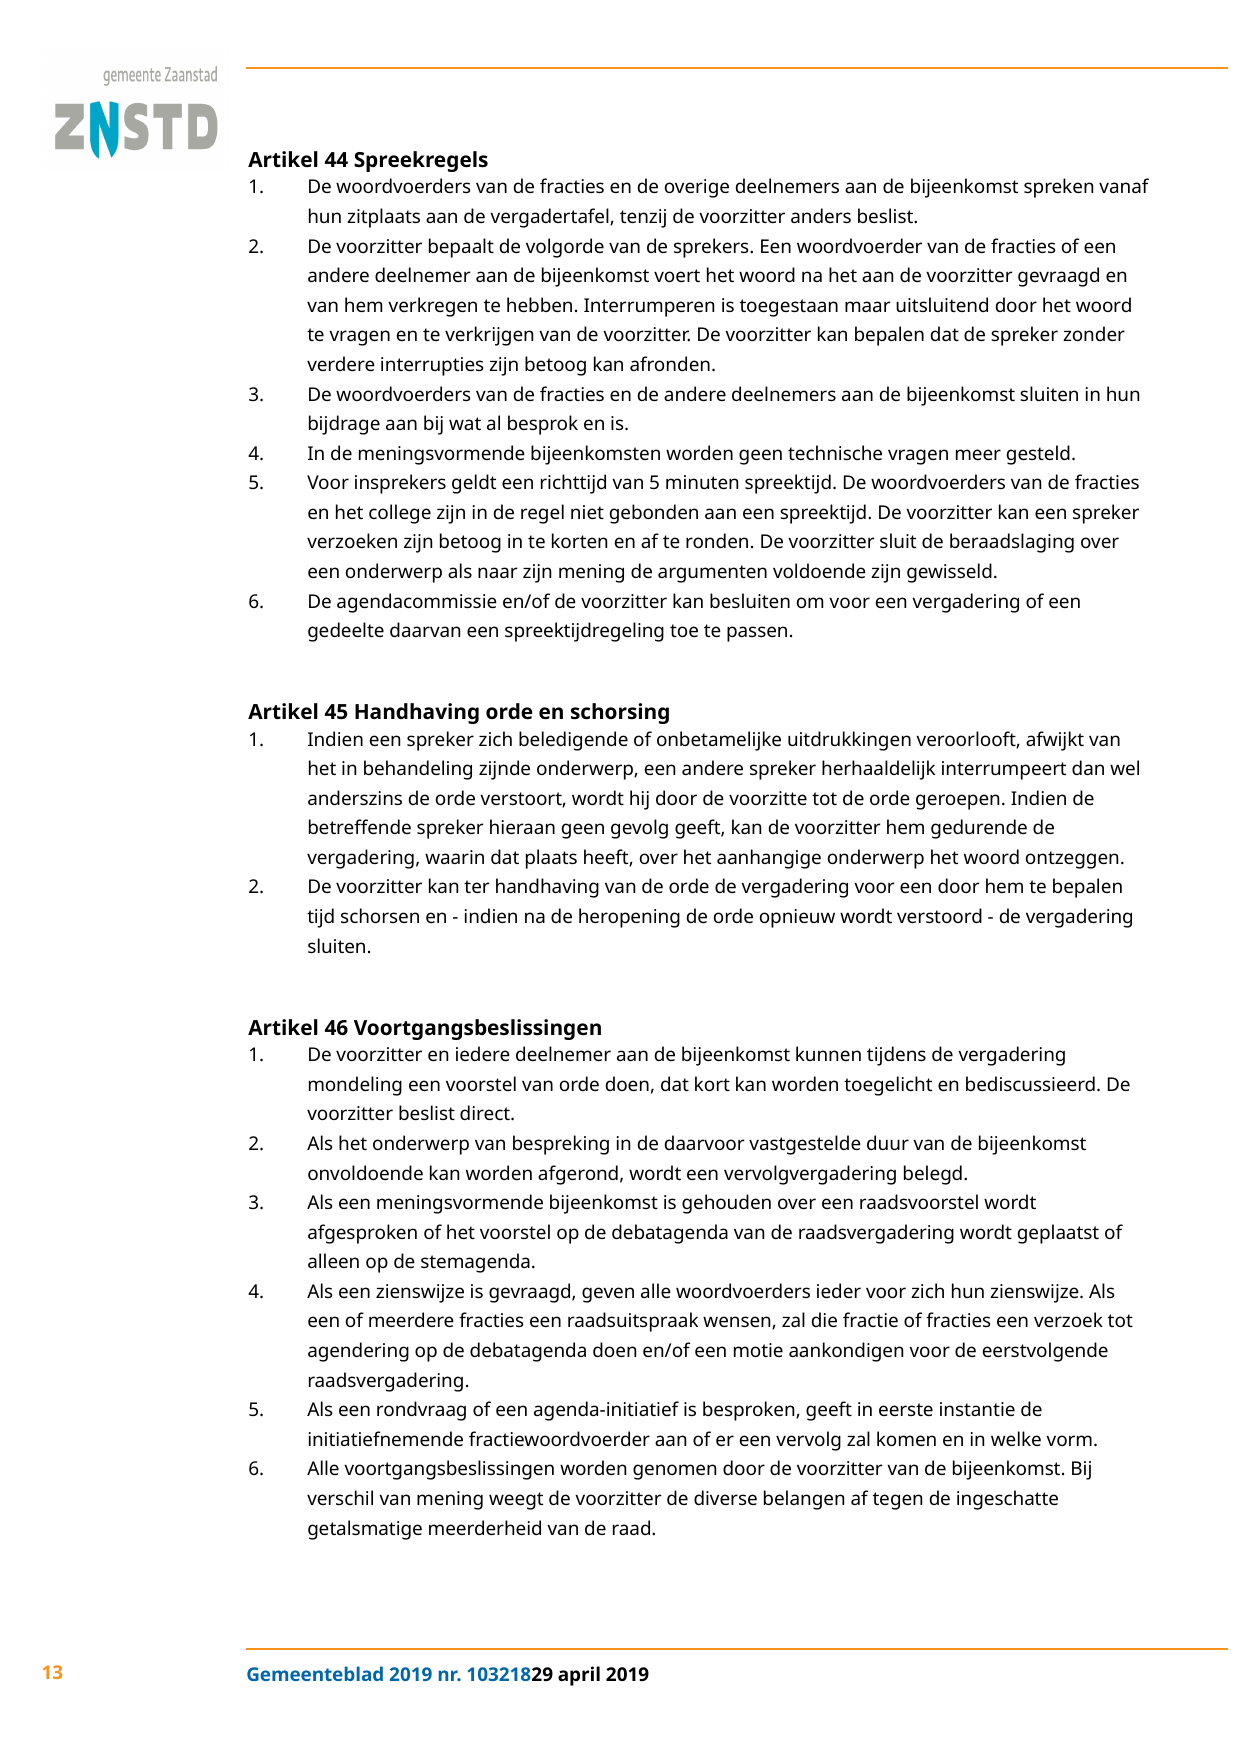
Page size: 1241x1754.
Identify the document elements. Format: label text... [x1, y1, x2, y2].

text Artikel 46 Voortgangsbeslissingen [248, 1013, 1152, 1041]
list Alle voortgangsbeslissingen worden genomen door de voorzitter van de bijeenkomst. Bij verschil van mening weegt de voorzitter de diverse belangen af tegen de ingeschatte getalsmatige meerderheid van de raad. [248, 1456, 1152, 1540]
text Artikel 44 Spreekregels [248, 145, 1152, 174]
list Als een meningsvormende bijeenkomst is gehouden over een raadsvoorstel wordt afgesproken of het voorstel op de debatagenda van de raadsvergadering wordt geplaatst of alleen op de stemagenda. [248, 1189, 1152, 1274]
list De voorzitter en iedere deelnemer aan de bijeenkomst kunnen tijdens de vergadering mondeling een voorstel van orde doen, dat kort kan worden toegelicht en bediscussieerd. De voorzitter beslist direct. [248, 1041, 1152, 1126]
list Als het onderwerp van bespreking in de daarvoor vastgestelde duur van de bijeenkomst onvoldoende kan worden afgerond, wordt een vervolgvergadering belegd. [248, 1130, 1152, 1185]
list De voorzitter kan ter handhaving van de orde de vergadering voor een door hem te bepalen tijd schorsen en - indien na de heropening de orde opnieuw wordt verstoord - de vergadering sluiten. [248, 874, 1152, 959]
picture [41, 47, 231, 172]
list Als een zienswijze is gevraagd, geven alle woordvoerders ieder voor zich hun zienswijze. Als een of meerdere fracties een raadsuitspraak wensen, zal die fractie of fracties een verzoek tot agendering op de debatagenda doen en/of een motie aankondigen voor de eerstvolgende raadsvergadering. [248, 1278, 1152, 1392]
list De agendacommissie en/of de voorzitter kan besluiten om voor een vergadering of een gedeelte daarvan een spreektijdregeling toe te passen. [248, 588, 1152, 643]
list In de meningsvormende bijeenkomsten worden geen technische vragen meer gesteld. [248, 440, 1152, 466]
list De voorzitter bepaalt de volgorde van de sprekers. Een woordvoerder van de fracties of een andere deelnemer aan de bijeenkomst voert het woord na het aan de voorzitter gevraagd en van hem verkregen te hebben. Interrumperen is toegestaan maar uitsluitend door het woord te vragen en te verkrijgen van de voorzitter. De voorzitter kan bepalen dat de spreker zonder verdere interrupties zijn betoog kan afronden. [248, 233, 1152, 377]
list De woordvoerders van de fracties en de overige deelnemers aan de bijeenkomst spreken vanaf hun zitplaats aan de vergadertafel, tenzij de voorzitter anders beslist. [248, 174, 1152, 229]
list Als een rondvraag of een agenda-initiatief is besproken, geeft in eerste instantie de initiatiefnemende fractiewoordvoerder aan of er een vervolg zal komen en in welke vorm. [248, 1396, 1152, 1452]
list De woordvoerders van de fracties en de andere deelnemers aan de bijeenkomst sluiten in hun bijdrage aan bij wat al besprok en is. [248, 381, 1152, 436]
text Artikel 45 Handhaving orde en schorsing [248, 697, 1152, 726]
list Voor insprekers geldt een richttijd van 5 minuten spreektijd. De woordvoerders van de fracties en het college zijn in de regel niet gebonden aan een spreektijd. De voorzitter kan een spreker verzoeken zijn betoog in te korten en af te ronden. De voorzitter sluit de beraadslaging over een onderwerp als naar zijn mening de argumenten voldoende zijn gewisseld. [248, 469, 1152, 584]
list Indien een spreker zich beledigende of onbetamelijke uitdrukkingen veroorlooft, afwijkt van het in behandeling zijnde onderwerp, een andere spreker herhaaldelijk interrumpeert dan wel anderszins de orde verstoort, wordt hij door de voorzitte tot de orde geroepen. Indien de betreffende spreker hieraan geen gevolg geeft, kan de voorzitter hem gedurende de vergadering, waarin dat plaats heeft, over het aanhangige onderwerp het woord ontzeggen. [248, 726, 1152, 870]
